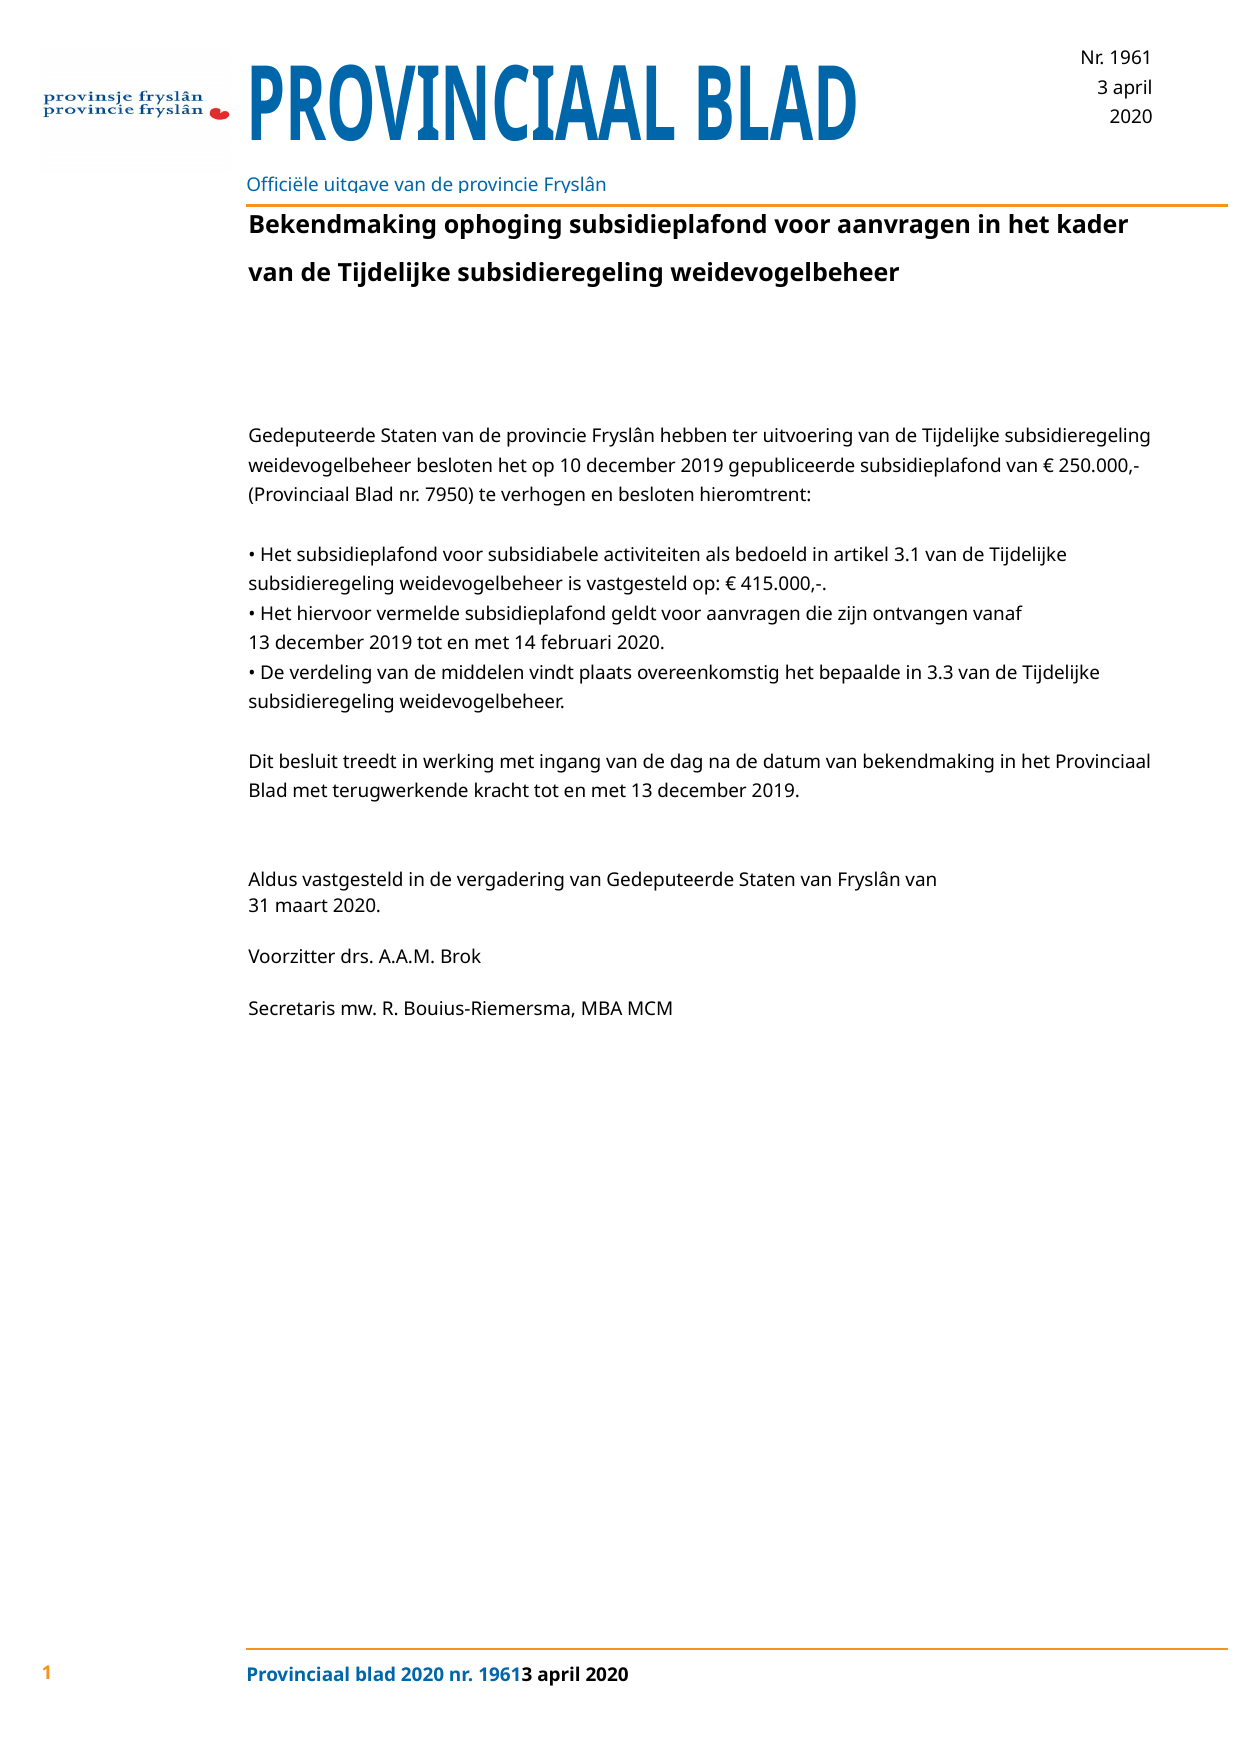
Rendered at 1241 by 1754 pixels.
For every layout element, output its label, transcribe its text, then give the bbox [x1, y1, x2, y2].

text Aldus vastgesteld in de vergadering van Gedeputeerde Staten van Fryslân van [248, 866, 1152, 892]
text 13 december 2019 tot en met 14 februari 2020. [248, 629, 1152, 655]
text • Het hiervoor vermelde subsidieplafond geldt voor aanvragen die zijn ontvangen vanaf [248, 600, 1152, 626]
text Voorzitter drs. A.A.M. Brok [248, 943, 1152, 969]
text Bekendmaking ophoging subsidieplafond voor aanvragen in het kader van de Tijdelijke subsidieregeling weidevogelbeheer [248, 207, 1152, 288]
text Secretaris mw. R. Bouius-Riemersma, MBA MCM [248, 995, 1152, 1021]
text Dit besluit treedt in werking met ingang van de dag na de datum van bekendmaking in het Provinciaal Blad met terugwerkende kracht tot en met 13 december 2019. [248, 748, 1152, 803]
text • De verdeling van de middelen vindt plaats overeenkomstig het bepaalde in 3.3 van de Tijdelijke subsidieregeling weidevogelbeheer. [248, 659, 1152, 714]
text Gedeputeerde Staten van de provincie Fryslân hebben ter uitvoering van de Tijdelijke subsidieregeling weidevogelbeheer besloten het op 10 december 2019 gepubliceerde subsidieplafond van € 250.000,- (Provinciaal Blad nr. 7950) te verhogen en besloten hieromtrent: [248, 422, 1152, 507]
picture [41, 47, 231, 172]
text 31 maart 2020. [248, 892, 1152, 918]
text • Het subsidieplafond voor subsidiabele activiteiten als bedoeld in artikel 3.1 van de Tijdelijke subsidieregeling weidevogelbeheer is vastgesteld op: € 415.000,-. [248, 541, 1152, 596]
